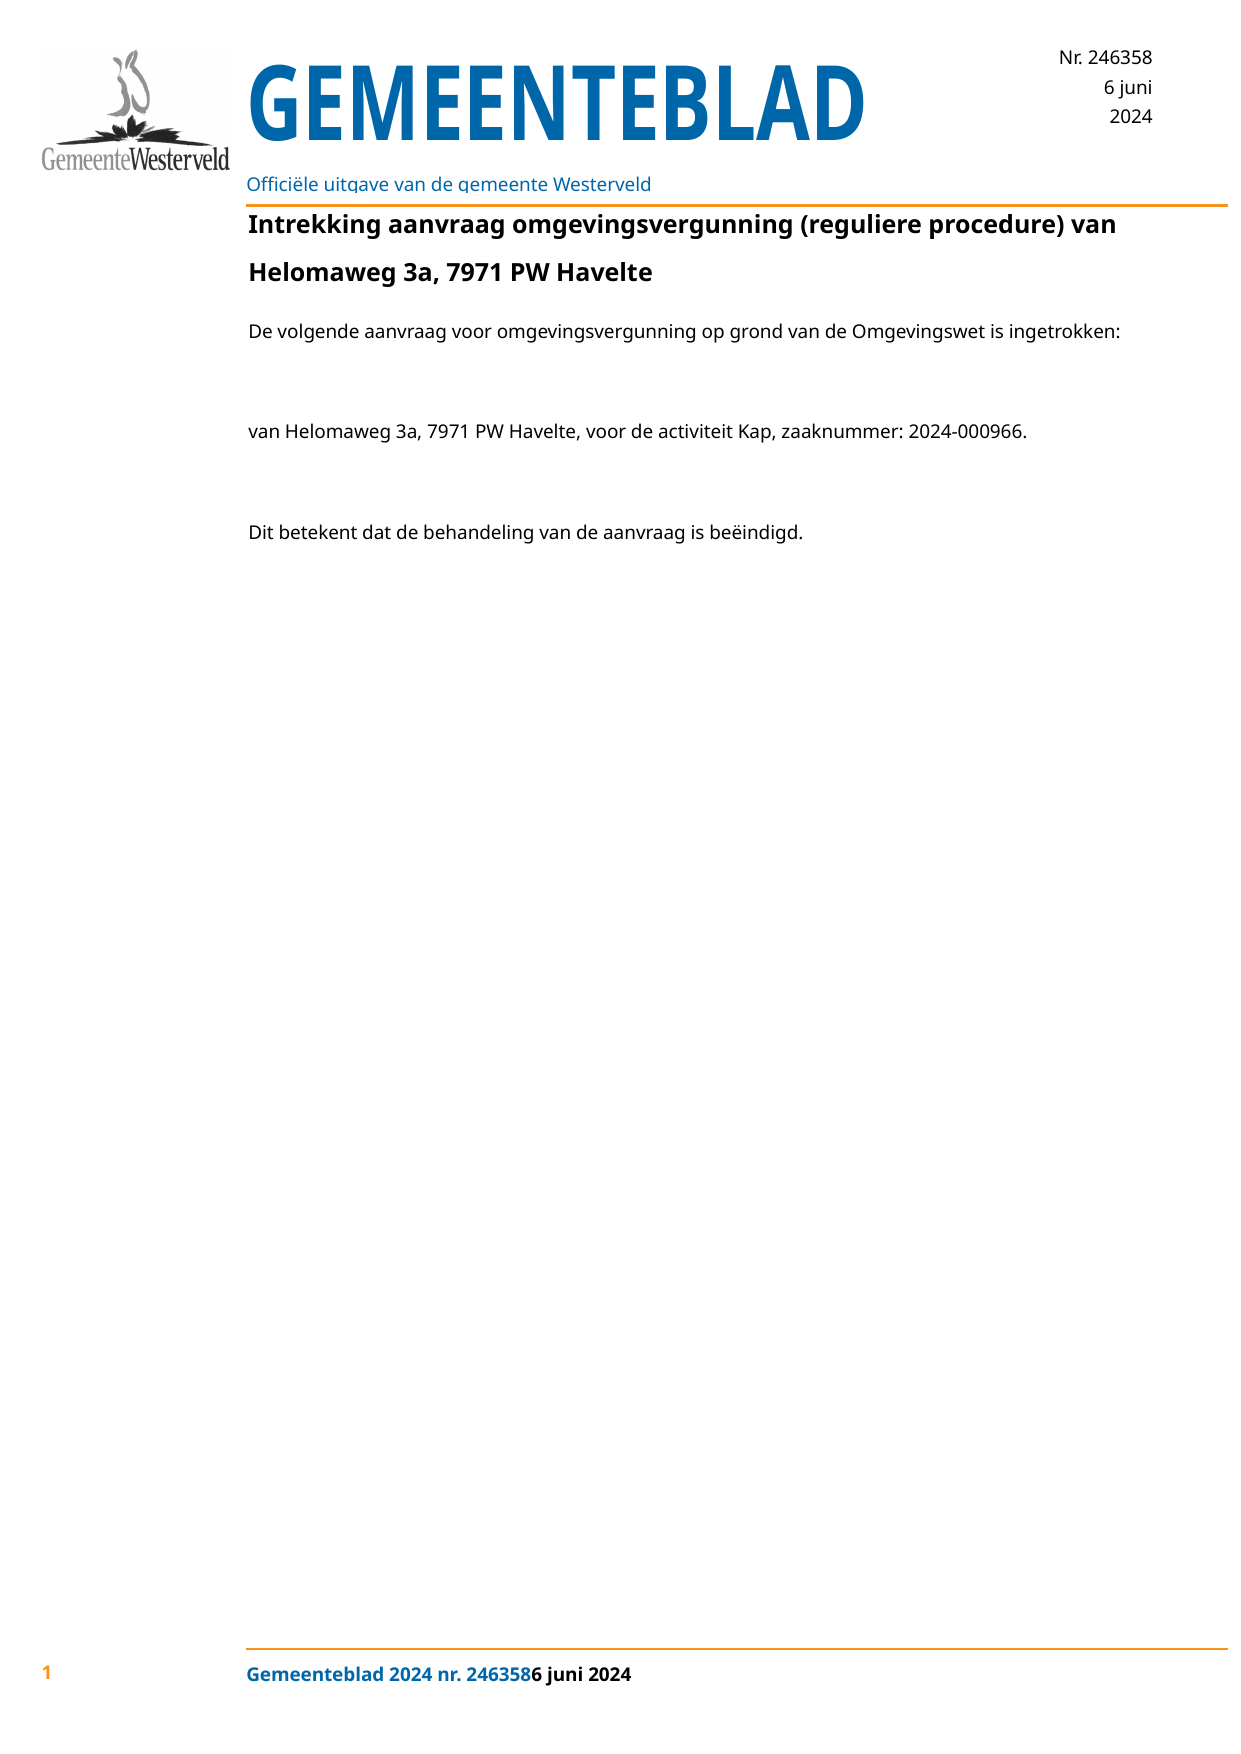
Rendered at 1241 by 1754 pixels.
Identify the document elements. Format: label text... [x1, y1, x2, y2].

text van Helomaweg 3a, 7971 PW Havelte, voor de activiteit Kap, zaaknummer: 2024-000966. [248, 419, 1152, 444]
picture [41, 47, 231, 172]
text De volgende aanvraag voor omgevingsvergunning op grond van de Omgevingswet is ingetrokken: [248, 318, 1152, 344]
text Intrekking aanvraag omgevingsvergunning (reguliere procedure) van Helomaweg 3a, 7971 PW Havelte [248, 207, 1152, 288]
text Dit betekent dat de behandeling van de aanvraag is beëindigd. [248, 519, 1152, 545]
